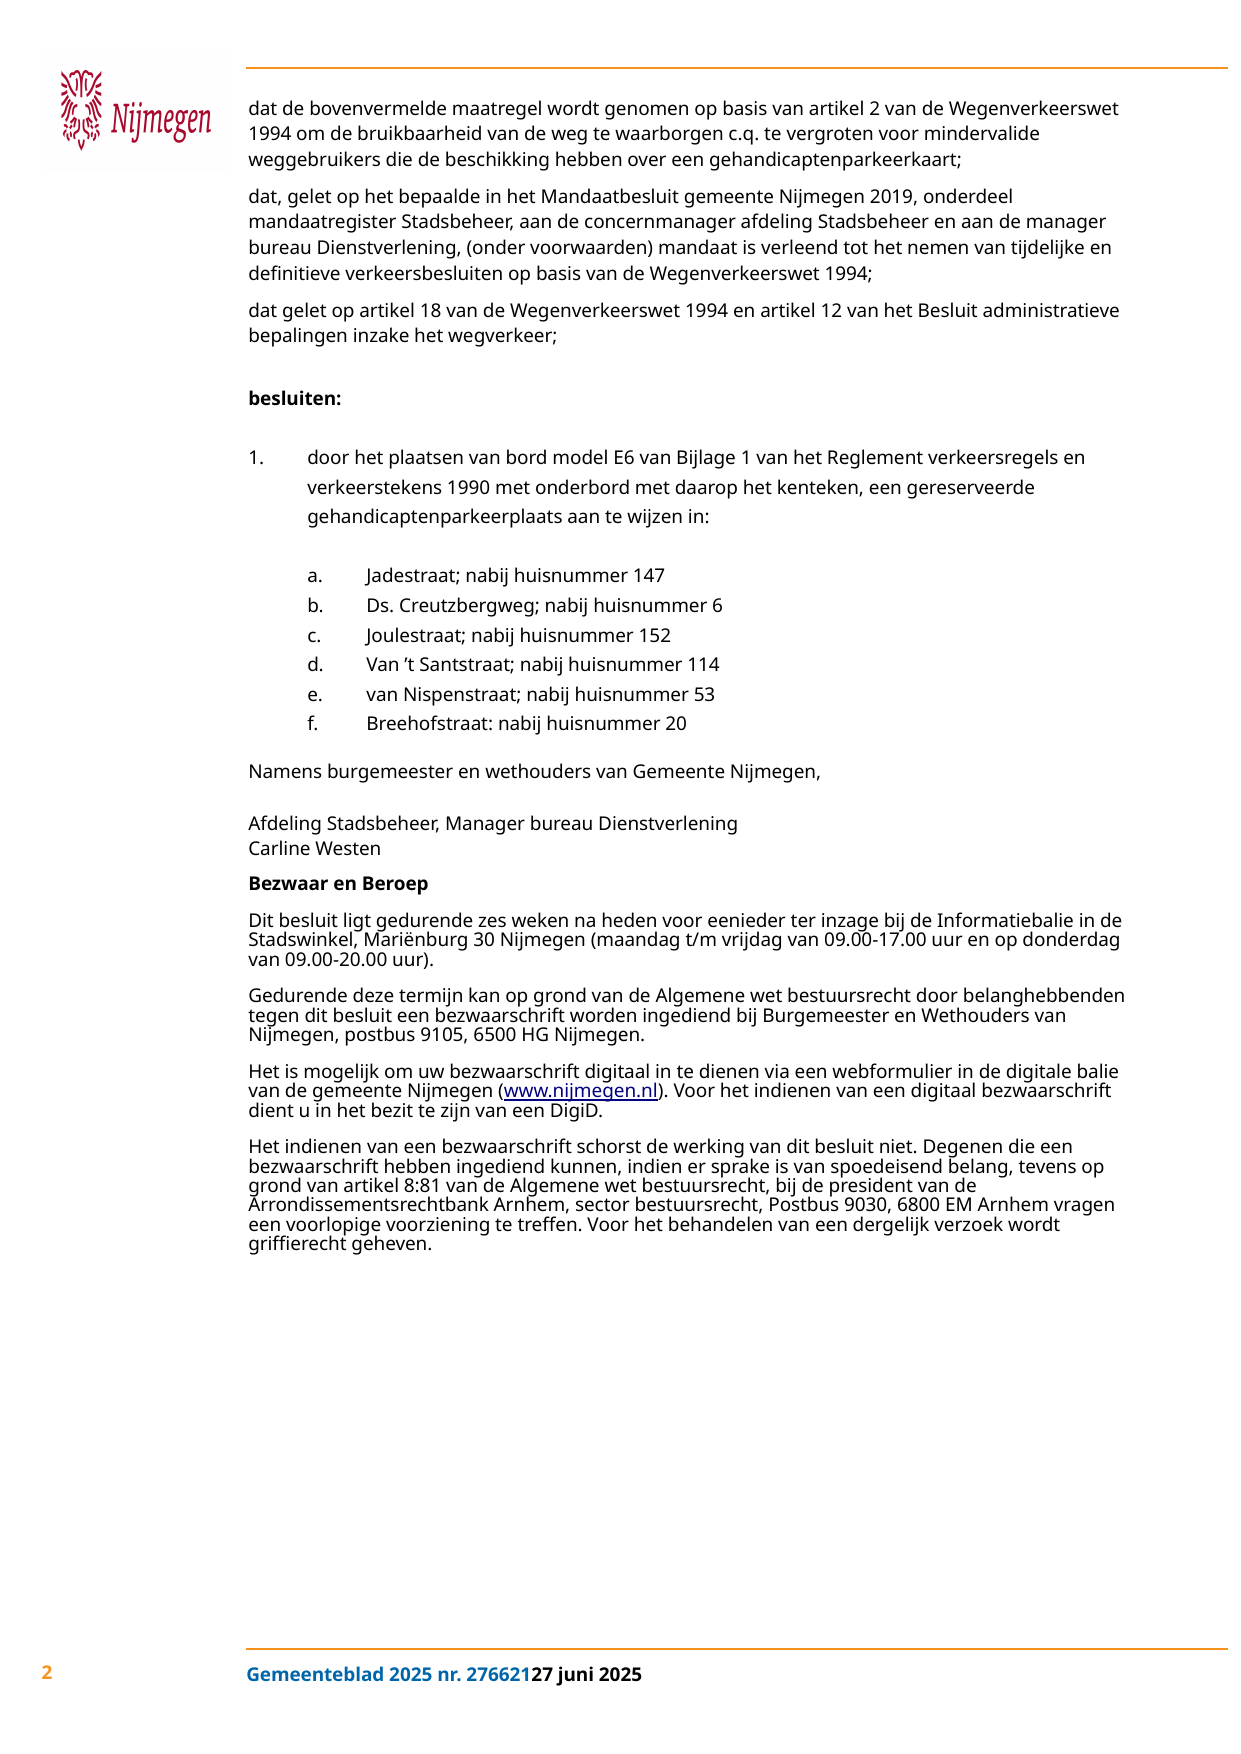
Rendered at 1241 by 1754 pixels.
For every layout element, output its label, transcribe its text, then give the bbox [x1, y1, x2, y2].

text Afdeling Stadsbeheer, Manager bureau Dienstverlening [248, 810, 1152, 836]
picture [41, 47, 231, 172]
list Joulestraat; nabij huisnummer 152 [307, 622, 1152, 648]
text dat, gelet op het bepaalde in het Mandaatbesluit gemeente Nijmegen 2019, onderdeel mandaatregister Stadsbeheer, aan de concernmanager afdeling Stadsbeheer en aan de manager bureau Dienstverlening, (onder voorwaarden) mandaat is verleend tot het nemen van tijdelijke en definitieve verkeersbesluiten op basis van de Wegenverkeerswet 1994; [248, 183, 1152, 286]
text Dit besluit ligt gedurende zes weken na heden voor eenieder ter inzage bij de Informatiebalie in de Stadswinkel, Mariënburg 30 Nijmegen (maandag t/m vrijdag van 09.00-17.00 uur en op donderdag van 09.00-20.00 uur). [248, 912, 1152, 970]
list Breehofstraat: nabij huisnummer 20 [307, 711, 1152, 736]
text dat de bovenvermelde maatregel wordt genomen op basis van artikel 2 van de Wegenverkeerswet 1994 om de bruikbaarheid van de weg te waarborgen c.q. te vergroten voor mindervalide weggebruikers die de beschikking hebben over een gehandicaptenparkeerkaart; [248, 95, 1152, 172]
text Het indienen van een bezwaarschrift schorst de werking van dit besluit niet. Degenen die een bezwaarschrift hebben ingediend kunnen, indien er sprake is van spoedeisend belang, tevens op grond van artikel 8:81 van de Algemene wet bestuursrecht, bij de president van de Arrondissementsrechtbank Arnhem, sector bestuursrecht, Postbus 9030, 6800 EM Arnhem vragen een voorlopige voorziening te treffen. Voor het behandelen van een dergelijk verzoek wordt griffierecht geheven. [248, 1138, 1152, 1254]
list van Nispenstraat; nabij huisnummer 53 [307, 681, 1152, 707]
list Jadestraat; nabij huisnummer 147 [307, 563, 1152, 588]
list door het plaatsen van bord model E6 van Bijlage 1 van het Reglement verkeersregels en verkeerstekens 1990 met onderbord met daarop het kenteken, een gereserveerde gehandicaptenparkeerplaats aan te wijzen in: [248, 444, 1152, 529]
list Van ’t Santstraat; nabij huisnummer 114 [307, 651, 1152, 677]
text besluiten: [248, 385, 1152, 411]
text Het is mogelijk om uw bezwaarschrift digitaal in te dienen via een webformulier in de digitale balie van de gemeente Nijmegen (www.nijmegen.nl). Voor het indienen van een digitaal bezwaarschrift dient u in het bezit te zijn van een DigiD. [248, 1063, 1152, 1121]
text dat gelet op artikel 18 van de Wegenverkeerswet 1994 en artikel 12 van het Besluit administratieve bepalingen inzake het wegverkeer; [248, 297, 1152, 348]
list Ds. Creutzbergweg; nabij huisnummer 6 [307, 592, 1152, 618]
text Namens burgemeester en wethouders van Gemeente Nijmegen, [248, 758, 1152, 784]
text Bezwaar en Beroep [248, 875, 1152, 894]
text Gedurende deze termijn kan op grond van de Algemene wet bestuursrecht door belanghebbenden tegen dit besluit een bezwaarschrift worden ingediend bij Burgemeester en Wethouders van Nijmegen, postbus 9105, 6500 HG Nijmegen. [248, 987, 1152, 1045]
text Carline Westen [248, 836, 1152, 861]
